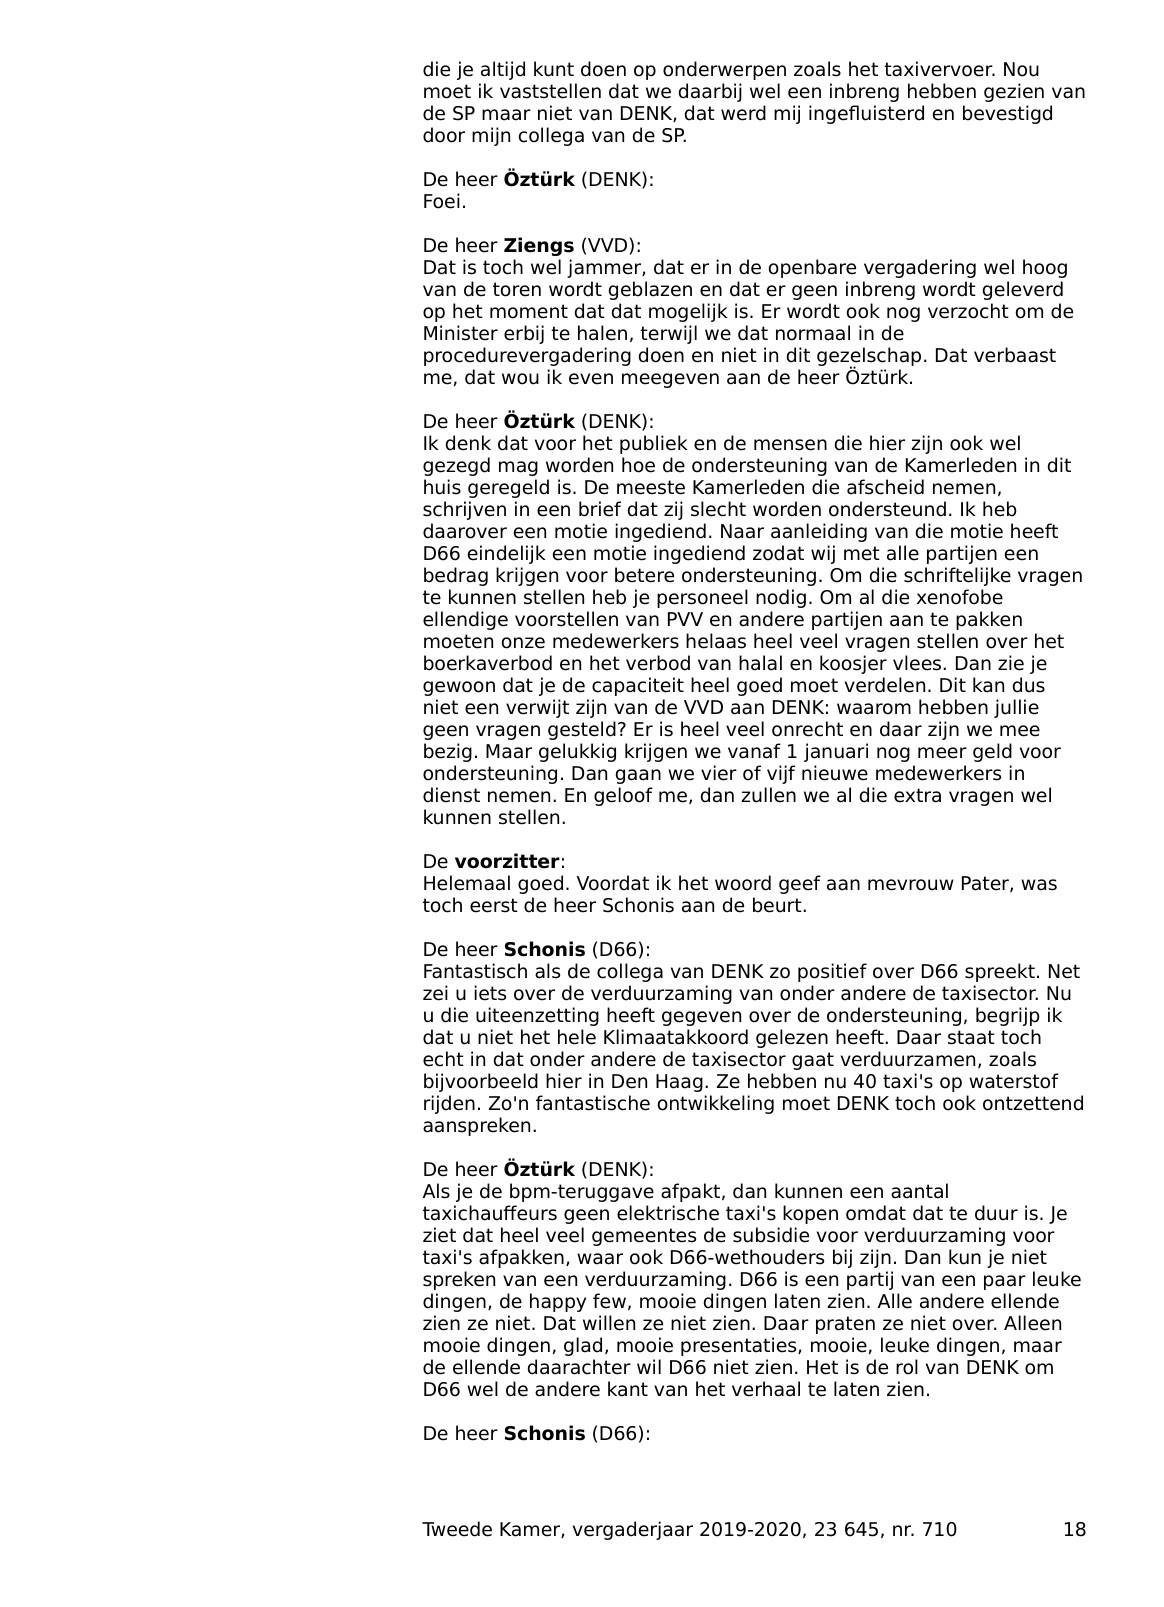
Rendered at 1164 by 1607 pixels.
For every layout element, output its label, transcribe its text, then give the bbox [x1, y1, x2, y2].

text De heer Schonis (D66): [422, 939, 1087, 961]
text Fantastisch als de collega van DENK zo positief over D66 spreekt. Net zei u iets over de verduurzaming van onder andere de taxisector. Nu u die uiteenzetting heeft gegeven over de ondersteuning, begrijp ik dat u niet het hele Klimaatakkoord gelezen heeft. Daar staat toch echt in dat onder andere de taxisector gaat verduurzamen, zoals bijvoorbeeld hier in Den Haag. Ze hebben nu 40 taxi's op waterstof rijden. Zo'n fantastische ontwikkeling moet DENK toch ook ontzettend aanspreken. [422, 961, 1087, 1137]
text De heer Schonis (D66): [422, 1423, 1087, 1445]
text Helemaal goed. Voordat ik het woord geef aan mevrouw Pater, was toch eerst de heer Schonis aan de beurt. [422, 873, 1087, 917]
text De voorzitter: [422, 851, 1087, 873]
text De heer Öztürk (DENK): [422, 411, 1087, 433]
text die je altijd kunt doen op onderwerpen zoals het taxivervoer. Nou moet ik vaststellen dat we daarbij wel een inbreng hebben gezien van de SP maar niet van DENK, dat werd mij ingefluisterd en bevestigd door mijn collega van de SP. [422, 59, 1087, 147]
text Dat is toch wel jammer, dat er in de openbare vergadering wel hoog van de toren wordt geblazen en dat er geen inbreng wordt geleverd op het moment dat dat mogelijk is. Er wordt ook nog verzocht om de Minister erbij te halen, terwijl we dat normaal in de procedurevergadering doen en niet in dit gezelschap. Dat verbaast me, dat wou ik even meegeven aan de heer Öztürk. [422, 257, 1087, 389]
text Foei. [422, 191, 1087, 213]
text De heer Ziengs (VVD): [422, 235, 1087, 257]
text Ik denk dat voor het publiek en de mensen die hier zijn ook wel gezegd mag worden hoe de ondersteuning van de Kamerleden in dit huis geregeld is. De meeste Kamerleden die afscheid nemen, schrijven in een brief dat zij slecht worden ondersteund. Ik heb daarover een motie ingediend. Naar aanleiding van die motie heeft D66 eindelijk een motie ingediend zodat wij met alle partijen een bedrag krijgen voor betere ondersteuning. Om die schriftelijke vragen te kunnen stellen heb je personeel nodig. Om al die xenofobe ellendige voorstellen van PVV en andere partijen aan te pakken moeten onze medewerkers helaas heel veel vragen stellen over het boerkaverbod en het verbod van halal en koosjer vlees. Dan zie je gewoon dat je de capaciteit heel goed moet verdelen. Dit kan dus niet een verwijt zijn van de VVD aan DENK: waarom hebben jullie geen vragen gesteld? Er is heel veel onrecht en daar zijn we mee bezig. Maar gelukkig krijgen we vanaf 1 januari nog meer geld voor ondersteuning. Dan gaan we vier of vijf nieuwe medewerkers in dienst nemen. En geloof me, dan zullen we al die extra vragen wel kunnen stellen. [422, 433, 1087, 829]
text De heer Öztürk (DENK): [422, 169, 1087, 191]
text De heer Öztürk (DENK): [422, 1159, 1087, 1181]
text Als je de bpm-teruggave afpakt, dan kunnen een aantal taxichauffeurs geen elektrische taxi's kopen omdat dat te duur is. Je ziet dat heel veel gemeentes de subsidie voor verduurzaming voor taxi's afpakken, waar ook D66-wethouders bij zijn. Dan kun je niet spreken van een verduurzaming. D66 is een partij van een paar leuke dingen, de happy few, mooie dingen laten zien. Alle andere ellende zien ze niet. Dat willen ze niet zien. Daar praten ze niet over. Alleen mooie dingen, glad, mooie presentaties, mooie, leuke dingen, maar de ellende daarachter wil D66 niet zien. Het is de rol van DENK om D66 wel de andere kant van het verhaal te laten zien. [422, 1181, 1087, 1401]
